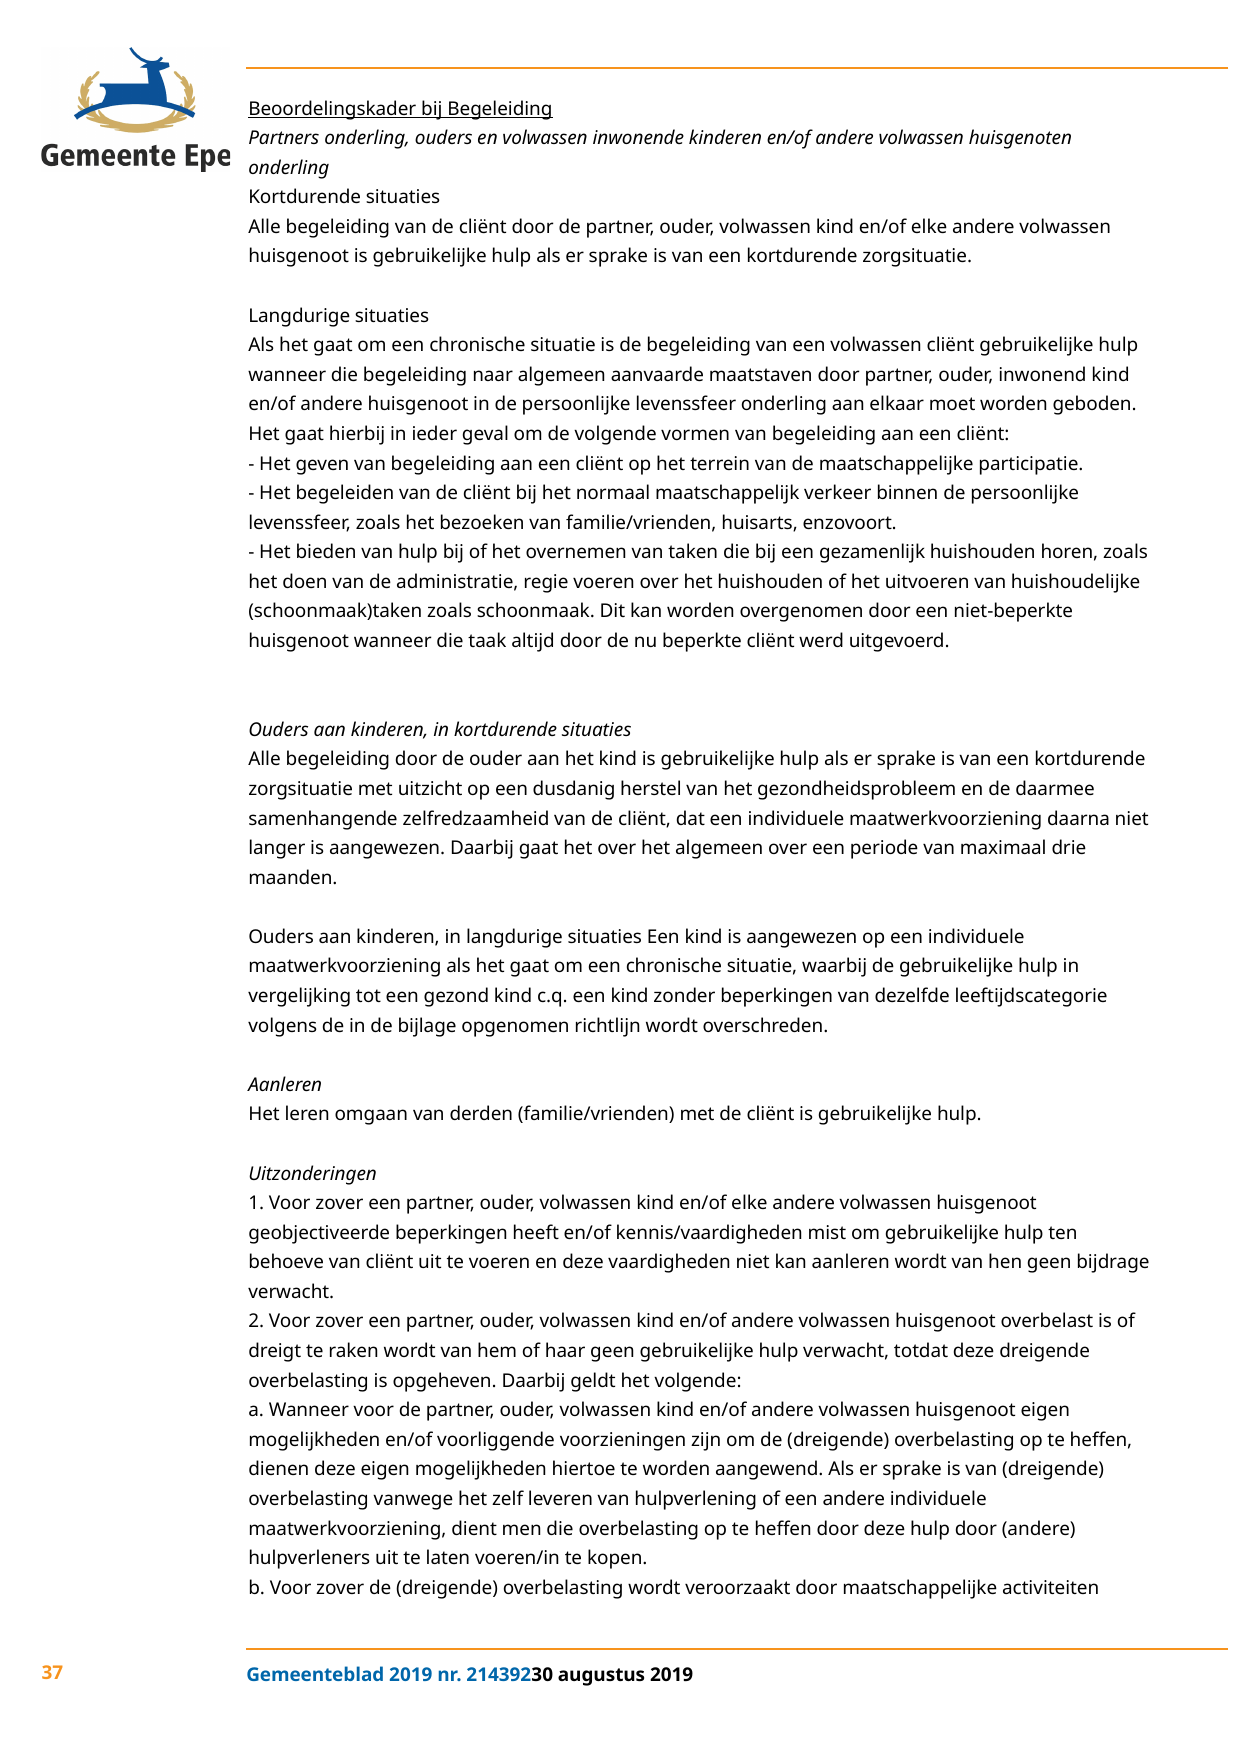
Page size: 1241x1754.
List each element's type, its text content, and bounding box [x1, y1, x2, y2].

text 2. Voor zover een partner, ouder, volwassen kind en/of andere volwassen huisgenoot overbelast is of dreigt te raken wordt van hem of haar geen gebruikelijke hulp verwacht, totdat deze dreigende overbelasting is opgeheven. Daarbij geldt het volgende: [248, 1308, 1152, 1393]
text Partners onderling, ouders en volwassen inwonende kinderen en/of andere volwassen huisgenoten onderling [248, 124, 1152, 180]
text Uitzonderingen [248, 1160, 1152, 1186]
text a. Wanneer voor de partner, ouder, volwassen kind en/of andere volwassen huisgenoot eigen mogelijkheden en/of voorliggende voorzieningen zijn om de (dreigende) overbelasting op te heffen, dienen deze eigen mogelijkheden hiertoe te worden aangewend. Als er sprake is van (dreigende) overbelasting vanwege het zelf leveren van hulpverlening of een andere individuele maatwerkvoorziening, dient men die overbelasting op te heffen door deze hulp door (andere) hulpverleners uit te laten voeren/in te kopen. [248, 1396, 1152, 1570]
text Aanleren [248, 1071, 1152, 1097]
text - Het geven van begeleiding aan een cliënt op het terrein van de maatschappelijke participatie. [248, 450, 1152, 476]
text Langdurige situaties [248, 302, 1152, 328]
text Alle begeleiding van de cliënt door de partner, ouder, volwassen kind en/of elke andere volwassen [248, 213, 1152, 239]
text Kortdurende situaties [248, 183, 1152, 209]
picture [41, 47, 231, 172]
text Ouders aan kinderen, in kortdurende situaties [248, 716, 1152, 742]
text Alle begeleiding door de ouder aan het kind is gebruikelijke hulp als er sprake is van een kortdurende [248, 746, 1152, 771]
text Beoordelingskader bij Begeleiding [248, 95, 1152, 121]
text b. Voor zover de (dreigende) overbelasting wordt veroorzaakt door maatschappelijke activiteiten [248, 1574, 1152, 1600]
text Ouders aan kinderen, in langdurige situaties Een kind is aangewezen op een individuele maatwerkvoorziening als het gaat om een chronische situatie, waarbij de gebruikelijke hulp in vergelijking tot een gezond kind c.q. een kind zonder beperkingen van dezelfde leeftijdscategorie volgens de in de bijlage opgenomen richtlijn wordt overschreden. [248, 923, 1152, 1038]
text 1. Voor zover een partner, ouder, volwassen kind en/of elke andere volwassen huisgenoot geobjectiveerde beperkingen heeft en/of kennis/vaardigheden mist om gebruikelijke hulp ten behoeve van cliënt uit te voeren en deze vaardigheden niet kan aanleren wordt van hen geen bijdrage verwacht. [248, 1189, 1152, 1304]
text zorgsituatie met uitzicht op een dusdanig herstel van het gezondheidsprobleem en de daarmee samenhangende zelfredzaamheid van de cliënt, dat een individuele maatwerkvoorziening daarna niet langer is aangewezen. Daarbij gaat het over het algemeen over een periode van maximaal drie maanden. [248, 775, 1152, 890]
text - Het begeleiden van de cliënt bij het normaal maatschappelijk verkeer binnen de persoonlijke levenssfeer, zoals het bezoeken van familie/vrienden, huisarts, enzovoort. [248, 479, 1152, 535]
text Het leren omgaan van derden (familie/vrienden) met de cliënt is gebruikelijke hulp. [248, 1101, 1152, 1126]
text - Het bieden van hulp bij of het overnemen van taken die bij een gezamenlijk huishouden horen, zoals het doen van de administratie, regie voeren over het huishouden of het uitvoeren van huishoudelijke (schoonmaak)taken zoals schoonmaak. Dit kan worden overgenomen door een niet-beperkte huisgenoot wanneer die taak altijd door de nu beperkte cliënt werd uitgevoerd. [248, 538, 1152, 653]
text Als het gaat om een chronische situatie is de begeleiding van een volwassen cliënt gebruikelijke hulp wanneer die begeleiding naar algemeen aanvaarde maatstaven door partner, ouder, inwonend kind en/of andere huisgenoot in de persoonlijke levenssfeer onderling aan elkaar moet worden geboden. [248, 331, 1152, 416]
text huisgenoot is gebruikelijke hulp als er sprake is van een kortdurende zorgsituatie. [248, 243, 1152, 268]
text Het gaat hierbij in ieder geval om de volgende vormen van begeleiding aan een cliënt: [248, 420, 1152, 446]
